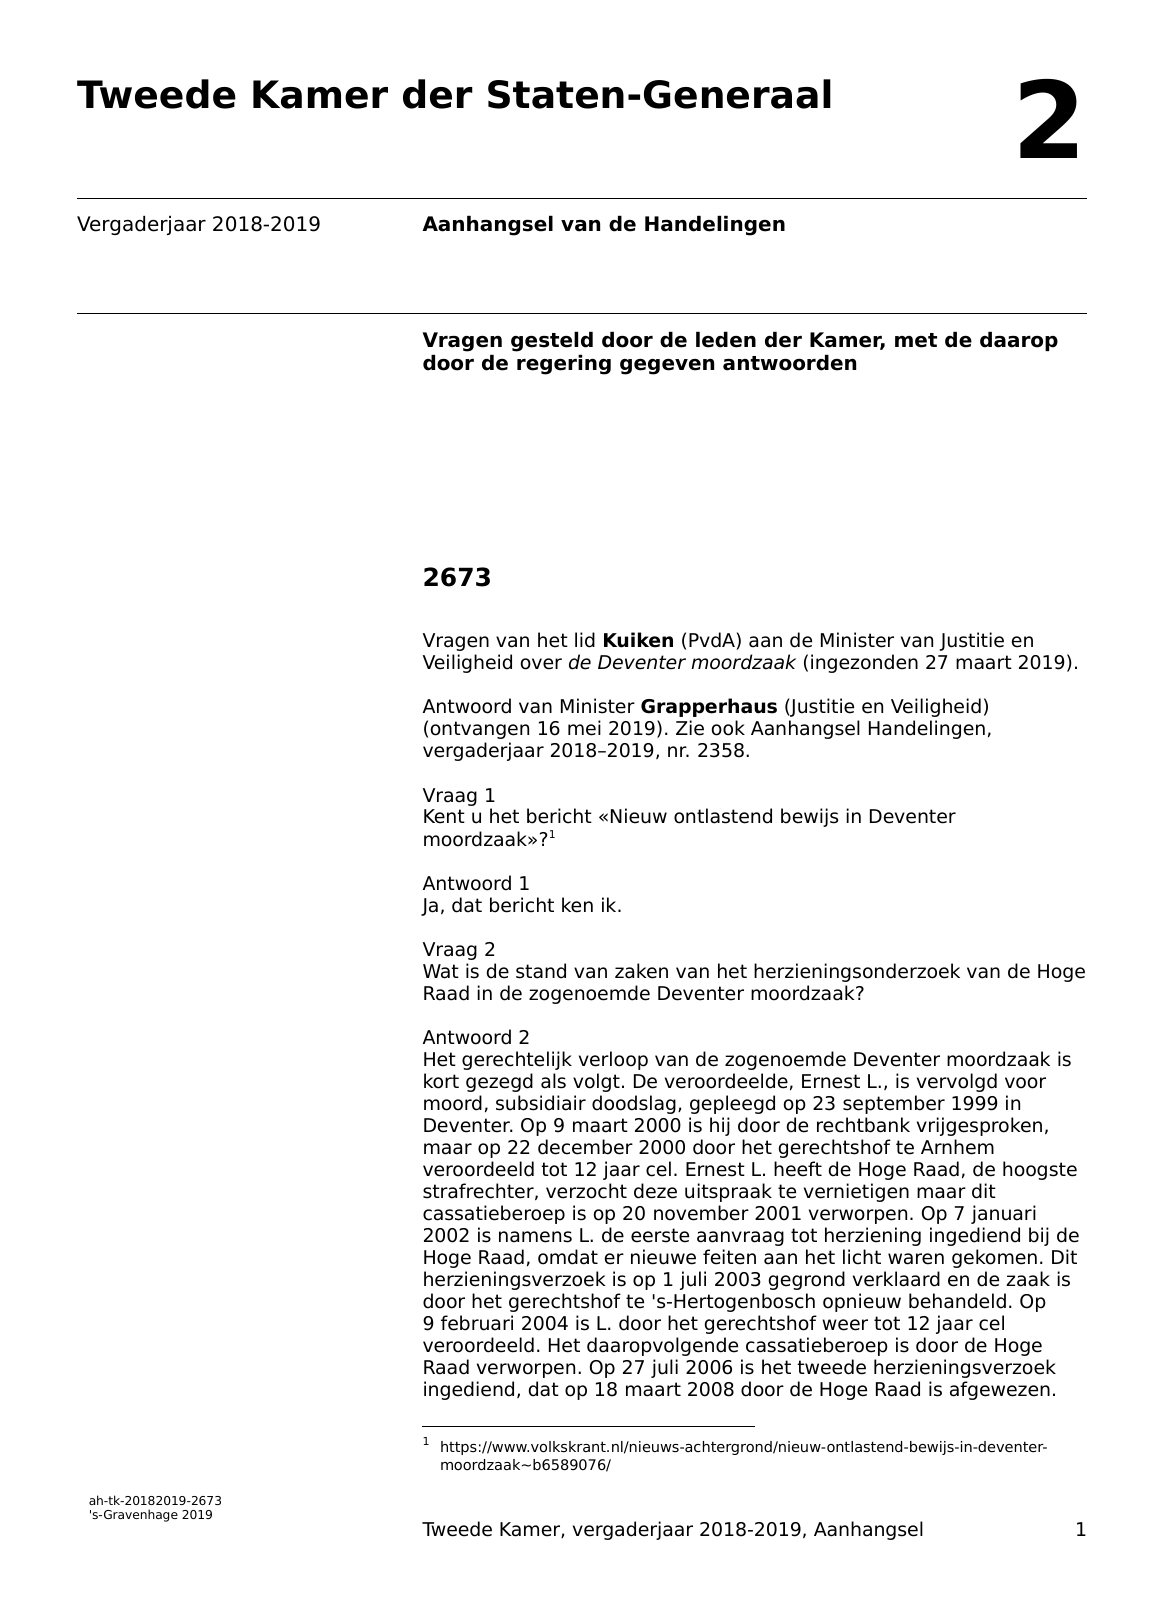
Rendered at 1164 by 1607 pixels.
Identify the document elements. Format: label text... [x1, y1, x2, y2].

text Wat is de stand van zaken van het herzieningsonderzoek van de Hoge Raad in de zogenoemde Deventer moordzaak? [422, 961, 1087, 1005]
text Vraag 1 [422, 784, 1087, 806]
text Het gerechtelijk verloop van de zogenoemde Deventer moordzaak is kort gezegd als volgt. De veroordeelde, Ernest L., is vervolgd voor moord, subsidiair doodslag, gepleegd op 23 september 1999 in Deventer. Op 9 maart 2000 is hij door de rechtbank vrijgesproken, maar op 22 december 2000 door het gerechtshof te Arnhem veroordeeld tot 12 jaar cel. Ernest L. heeft de Hoge Raad, de hoogste strafrechter, verzocht deze uitspraak te vernietigen maar dit cassatieberoep is op 20 november 2001 verworpen. Op 7 januari 2002 is namens L. de eerste aanvraag tot herziening ingediend bij de Hoge Raad, omdat er nieuwe feiten aan het licht waren gekomen. Dit herzieningsverzoek is op 1 juli 2003 gegrond verklaard en de zaak is door het gerechtshof te 's-Hertogenbosch opnieuw behandeld. Op 9 februari 2004 is L. door het gerechtshof weer tot 12 jaar cel veroordeeld. Het daaropvolgende cassatieberoep is door de Hoge Raad verworpen. Op 27 juli 2006 is het tweede herzieningsverzoek ingediend, dat op 18 maart 2008 door de Hoge Raad is afgewezen. [422, 1049, 1087, 1401]
table_cell Vergaderjaar 2018-2019 [77, 199, 422, 313]
table_cell Vragen gesteld door de leden der Kamer, met de daarop door de regering gegeven antwoorden [422, 314, 1087, 375]
text 's-Gravenhage 2019 [88, 1508, 323, 1522]
text Kent u het bericht «Nieuw ontlastend bewijs in Deventer moordzaak»? [422, 806, 1087, 850]
text 2673 [422, 563, 1087, 592]
text Antwoord 1 [422, 873, 1087, 894]
table_cell [77, 314, 422, 375]
table_header Tweede Kamer der Staten-Generaal [77, 59, 886, 198]
table_cell Aanhangsel van de Handelingen [422, 199, 1087, 313]
table_header 2 [886, 59, 1087, 198]
text https://www.volkskrant.nl/nieuws-achtergrond/nieuw-ontlastend-bewijs-in-deventer-moordzaak~b6589076/ [422, 1435, 1087, 1474]
text Antwoord 2 [422, 1027, 1087, 1049]
text Ja, dat bericht ken ik. [422, 894, 1087, 917]
text Antwoord van Minister Grapperhaus (Justitie en Veiligheid) (ontvangen 16 mei 2019). Zie ook Aanhangsel Handelingen, vergaderjaar 2018–2019, nr. 2358. [422, 696, 1087, 762]
text Vraag 2 [422, 939, 1087, 961]
text Vragen van het lid Kuiken (PvdA) aan de Minister van Justitie en Veiligheid over de Deventer moordzaak (ingezonden 27 maart 2019). [422, 630, 1087, 674]
text ah-tk-20182019-2673 [88, 1494, 323, 1508]
